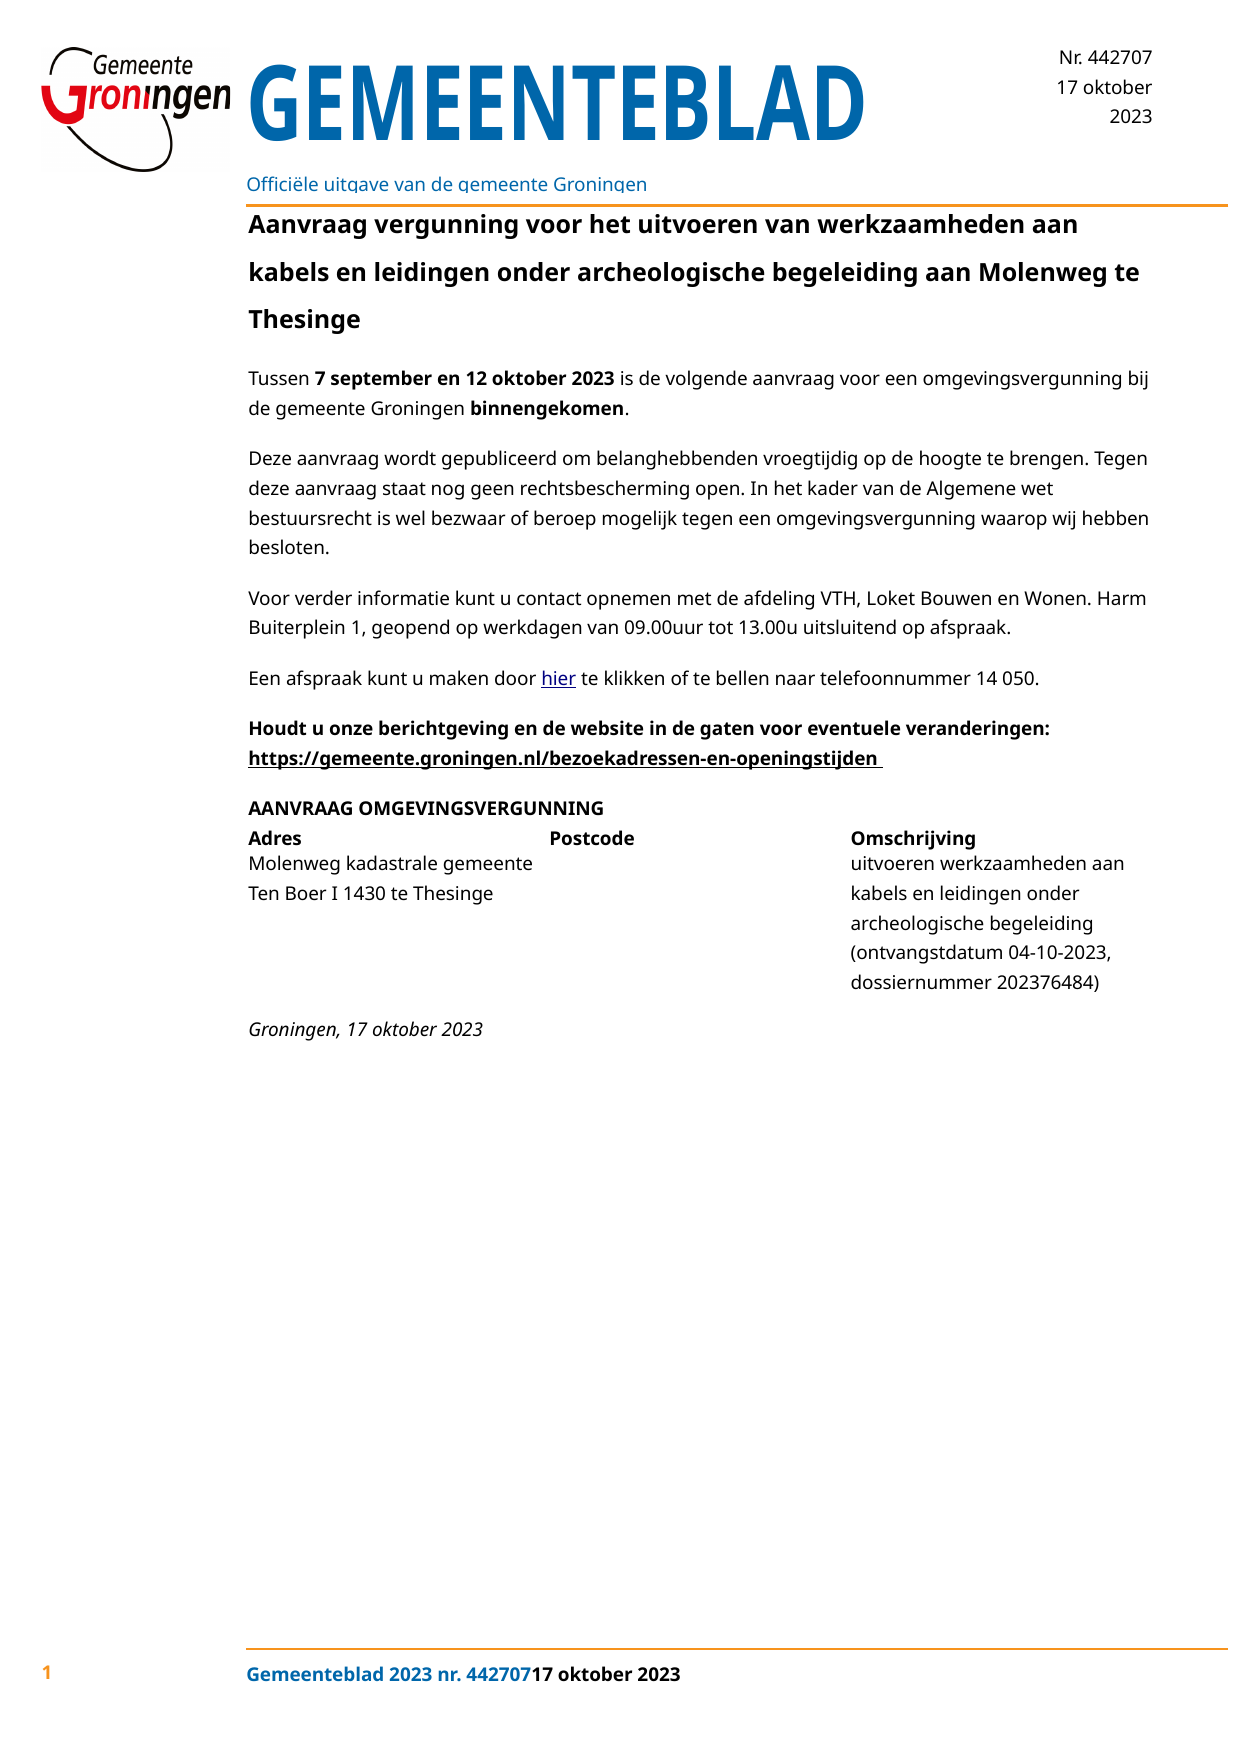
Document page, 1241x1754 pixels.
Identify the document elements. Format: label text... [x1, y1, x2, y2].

text Een afspraak kunt u maken door hier te klikken of te bellen naar telefoonnummer 14 050. [248, 665, 1152, 690]
text Tussen 7 september en 12 oktober 2023 is de volgende aanvraag voor een omgevingsvergunning bij de gemeente Groningen binnengekomen. [248, 366, 1152, 421]
table_header Postcode [549, 825, 850, 851]
table_header Omschrijving [850, 825, 1152, 851]
text Voor verder informatie kunt u contact opnemen met de afdeling VTH, Loket Bouwen en Wonen. Harm Buiterplein 1, geopend op werkdagen van 09.00uur tot 13.00u uitsluitend op afspraak. [248, 585, 1152, 640]
text Deze aanvraag wordt gepubliceerd om belanghebbenden vroegtijdig op de hoogte te brengen. Tegen deze aanvraag staat nog geen rechtsbescherming open. In het kader van de Algemene wet bestuursrecht is wel bezwaar of beroep mogelijk tegen een omgevingsvergunning waarop wij hebben besloten. [248, 446, 1152, 560]
table_cell [549, 851, 850, 994]
text Houdt u onze berichtgeving en de website in de gaten voor eventuele veranderingen: https://gemeente.groningen.nl/bezoekadressen-en-openingstijden [248, 715, 1152, 770]
text AANVRAAG OMGEVINGSVERGUNNING [248, 795, 1152, 821]
table_cell Molenweg kadastrale gemeente Ten Boer I 1430 te Thesinge [248, 851, 549, 994]
text Aanvraag vergunning voor het uitvoeren van werkzaamheden aan kabels en leidingen onder archeologische begeleiding aan Molenweg te Thesinge [248, 207, 1152, 336]
table_cell uitvoeren werkzaamheden aan kabels en leidingen onder archeologische begeleiding (ontvangstdatum 04-10-2023, dossiernummer 202376484) [850, 851, 1152, 994]
picture [41, 47, 231, 172]
text Groningen, 17 oktober 2023 [248, 1016, 1152, 1042]
table_header Adres [248, 825, 549, 851]
